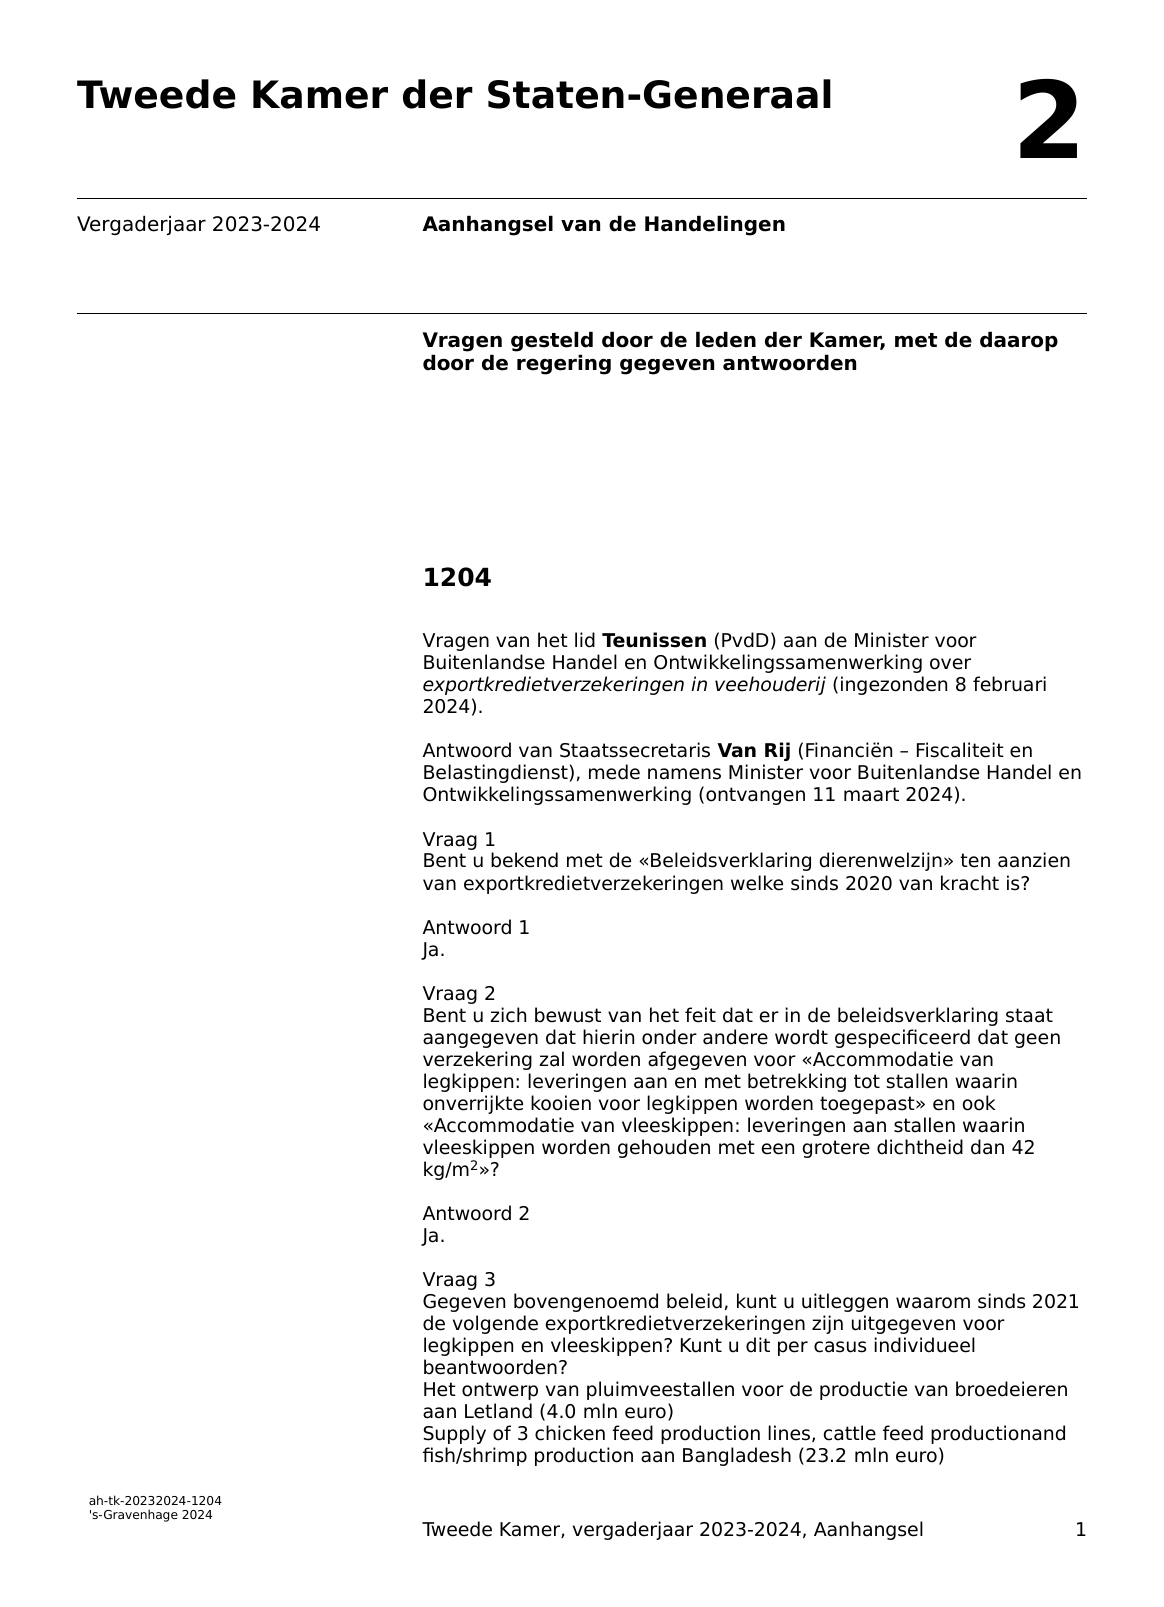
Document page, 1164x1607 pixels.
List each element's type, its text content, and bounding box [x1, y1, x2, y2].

table_header 2 [886, 59, 1087, 198]
text Antwoord 1 [422, 917, 1087, 938]
text Bent u bekend met de «Beleidsverklaring dierenwelzijn» ten aanzien van exportkredietverzekeringen welke sinds 2020 van kracht is? [422, 850, 1087, 894]
text Gegeven bovengenoemd beleid, kunt u uitleggen waarom sinds 2021 de volgende exportkredietverzekeringen zijn uitgegeven voor legkippen en vleeskippen? Kunt u dit per casus individueel beantwoorden? [422, 1291, 1087, 1379]
text Bent u zich bewust van het feit dat er in de beleidsverklaring staat aangegeven dat hierin onder andere wordt gespecificeerd dat geen verzekering zal worden afgegeven voor «Accommodatie van legkippen: leveringen aan en met betrekking tot stallen waarin onverrijkte kooien voor legkippen worden toegepast» en ook «Accommodatie van vleeskippen: leveringen aan stallen waarin vleeskippen worden gehouden met een grotere dichtheid dan 42 kg/m2»? [422, 1005, 1087, 1181]
text Ja. [422, 1225, 1087, 1247]
text Het ontwerp van pluimveestallen voor de productie van broedeieren aan Letland (4.0 mln euro) [422, 1379, 1087, 1423]
text Supply of 3 chicken feed production lines, cattle feed productionand fish/shrimp production aan Bangladesh (23.2 mln euro) [422, 1423, 1087, 1467]
table_cell Vergaderjaar 2023-2024 [77, 199, 422, 313]
text Vragen van het lid Teunissen (PvdD) aan de Minister voor Buitenlandse Handel en Ontwikkelingssamenwerking over exportkredietverzekeringen in veehouderij (ingezonden 8 februari 2024). [422, 630, 1087, 718]
text Ja. [422, 938, 1087, 961]
text Antwoord 2 [422, 1203, 1087, 1225]
table_cell Vragen gesteld door de leden der Kamer, met de daarop door de regering gegeven antwoorden [422, 314, 1087, 375]
text Vraag 1 [422, 828, 1087, 850]
text Antwoord van Staatssecretaris Van Rij (Financiën – Fiscaliteit en Belastingdienst), mede namens Minister voor Buitenlandse Handel en Ontwikkelingssamenwerking (ontvangen 11 maart 2024). [422, 740, 1087, 806]
text Vraag 2 [422, 983, 1087, 1005]
table_header Tweede Kamer der Staten-Generaal [77, 59, 886, 198]
table_cell [77, 314, 422, 375]
text 1204 [422, 563, 1087, 592]
text Vraag 3 [422, 1269, 1087, 1291]
text 's-Gravenhage 2024 [88, 1508, 323, 1522]
text ah-tk-20232024-1204 [88, 1494, 323, 1508]
table_cell Aanhangsel van de Handelingen [422, 199, 1087, 313]
